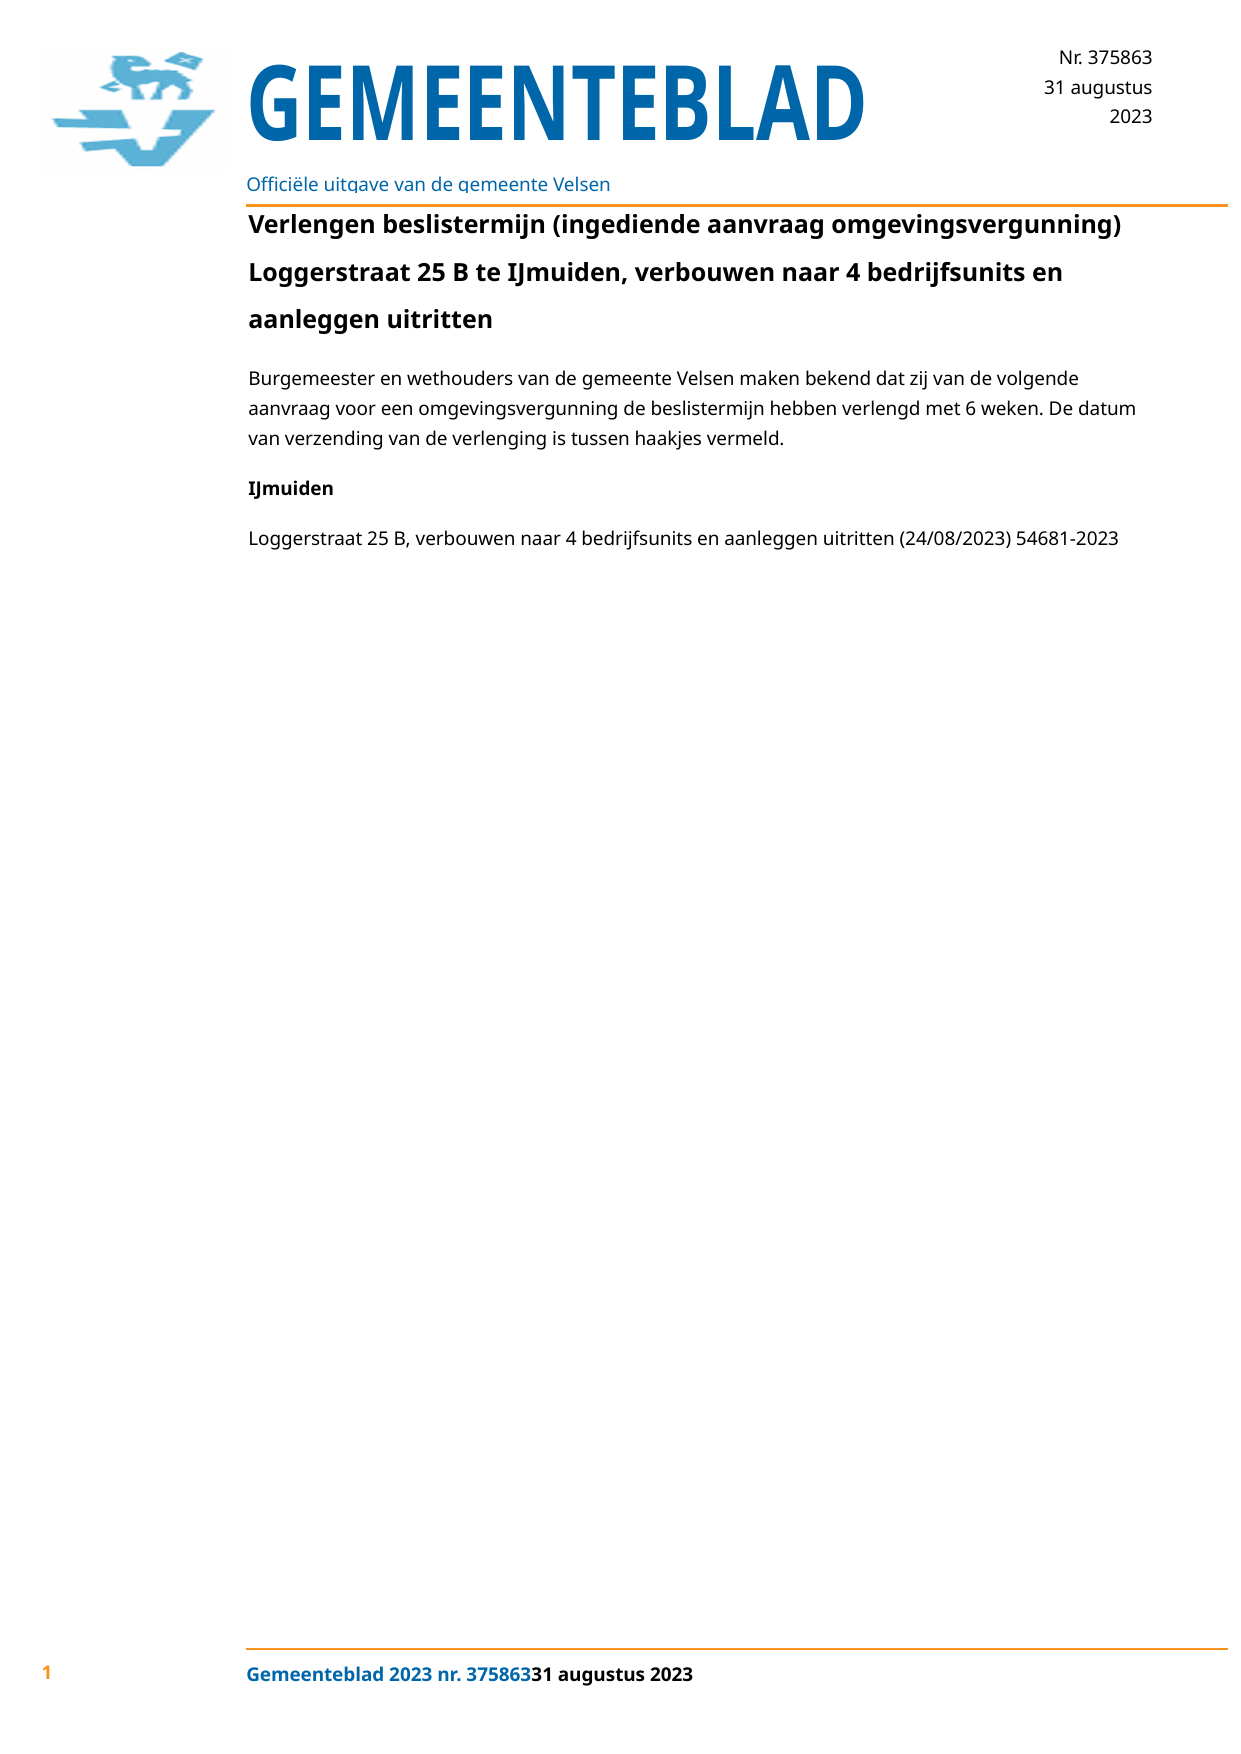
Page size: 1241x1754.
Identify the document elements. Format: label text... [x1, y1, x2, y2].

text Loggerstraat 25 B, verbouwen naar 4 bedrijfsunits en aanleggen uitritten (24/08/2023) 54681-2023 [248, 526, 1152, 551]
text IJmuiden [248, 475, 1152, 501]
text Verlengen beslistermijn (ingediende aanvraag omgevingsvergunning) Loggerstraat 25 B te IJmuiden, verbouwen naar 4 bedrijfsunits en aanleggen uitritten [248, 207, 1152, 336]
text Burgemeester en wethouders van de gemeente Velsen maken bekend dat zij van de volgende aanvraag voor een omgevingsvergunning de beslistermijn hebben verlengd met 6 weken. De datum van verzending van de verlenging is tussen haakjes vermeld. [248, 366, 1152, 450]
picture [41, 47, 231, 172]
